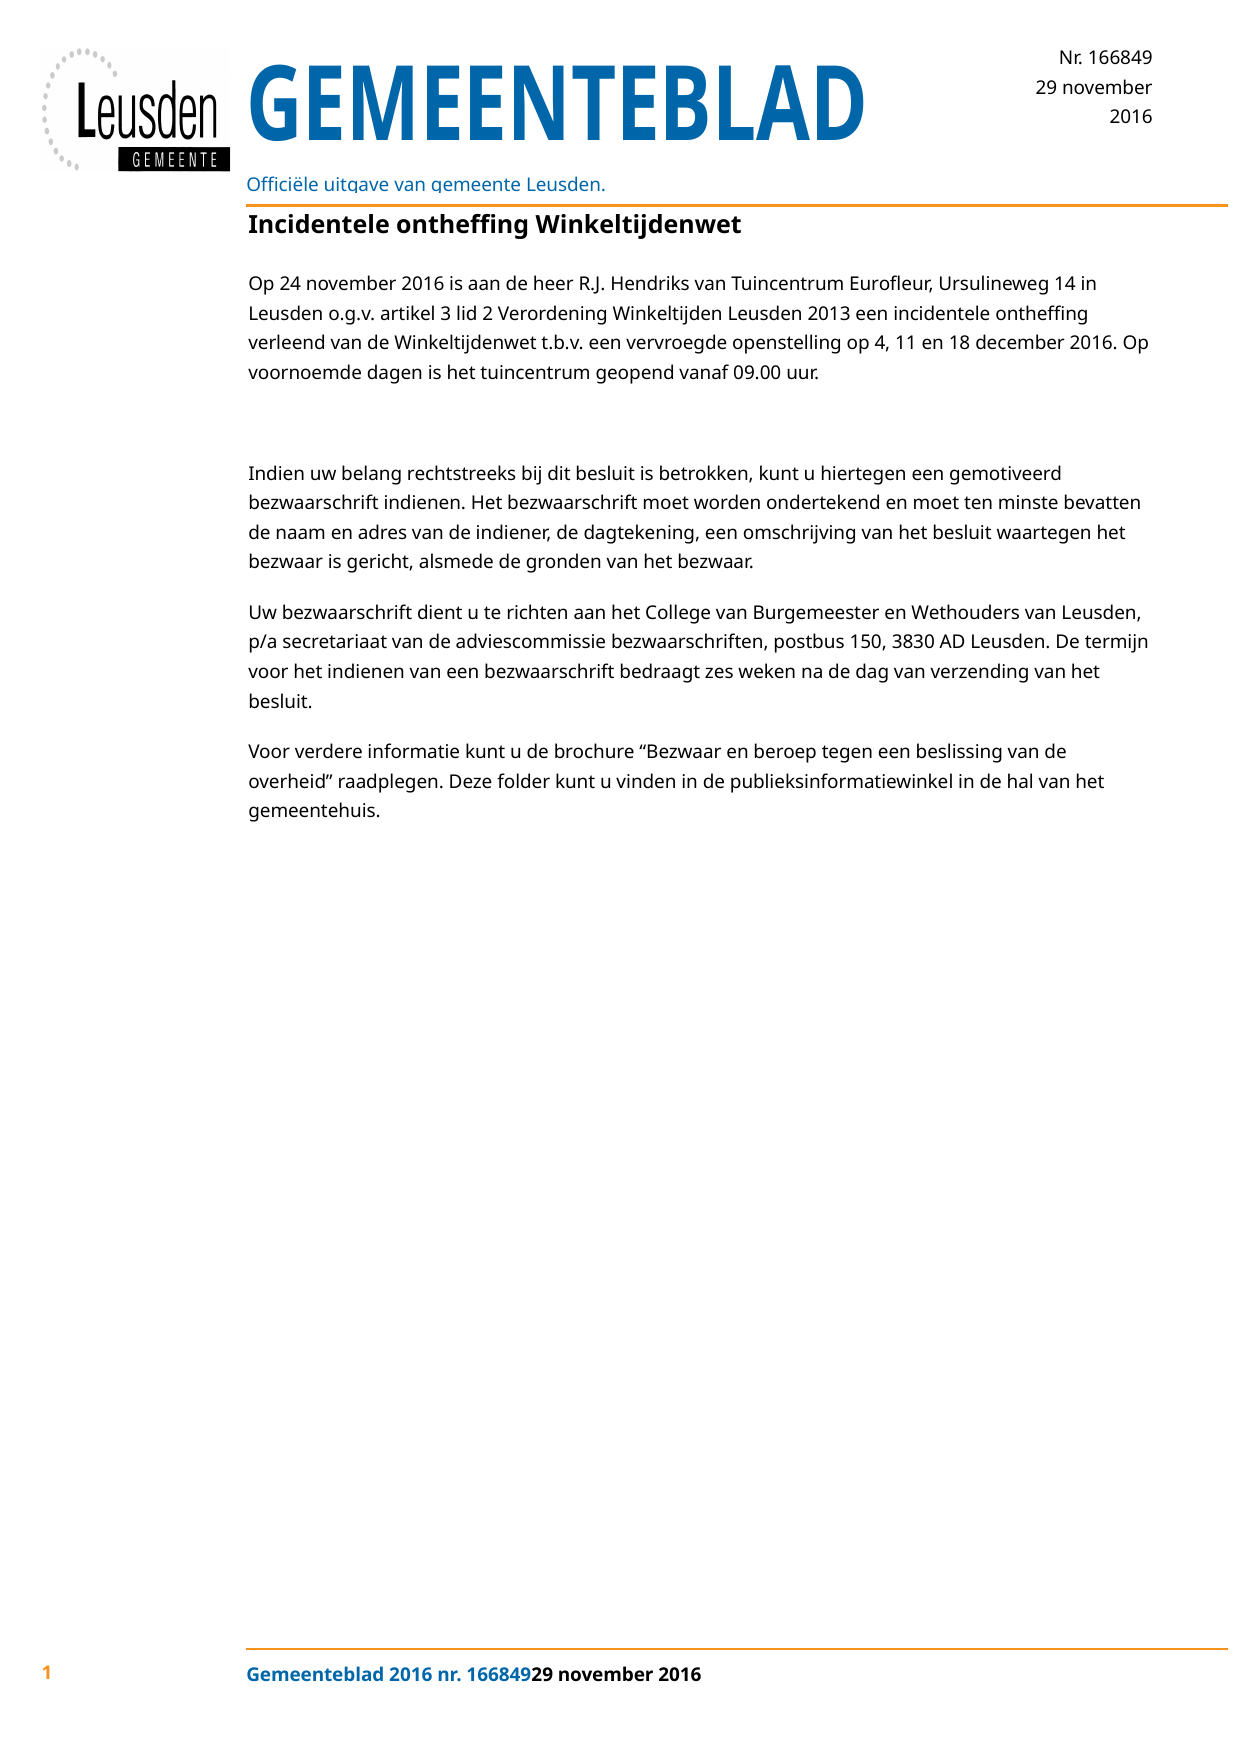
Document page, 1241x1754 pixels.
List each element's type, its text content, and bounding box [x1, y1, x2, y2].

text Incidentele ontheffing Winkeltijdenwet [248, 207, 1152, 241]
picture [41, 47, 231, 172]
text Op 24 november 2016 is aan de heer R.J. Hendriks van Tuincentrum Eurofleur, Ursulineweg 14 in Leusden o.g.v. artikel 3 lid 2 Verordening Winkeltijden Leusden 2013 een incidentele ontheffing verleend van de Winkeltijdenwet t.b.v. een vervroegde openstelling op 4, 11 en 18 december 2016. Op voornoemde dagen is het tuincentrum geopend vanaf 09.00 uur. [248, 270, 1152, 385]
text Indien uw belang rechtstreeks bij dit besluit is betrokken, kunt u hiertegen een gemotiveerd bezwaarschrift indienen. Het bezwaarschrift moet worden ondertekend en moet ten minste bevatten de naam en adres van de indiener, de dagtekening, een omschrijving van het besluit waartegen het bezwaar is gericht, alsmede de gronden van het bezwaar. [248, 460, 1152, 574]
text Voor verdere informatie kunt u de brochure “Bezwaar en beroep tegen een beslissing van de overheid” raadplegen. Deze folder kunt u vinden in de publieksinformatiewinkel in de hal van het gemeentehuis. [248, 738, 1152, 823]
text Uw bezwaarschrift dient u te richten aan het College van Burgemeester en Wethouders van Leusden, p/a secretariaat van de adviescommissie bezwaarschriften, postbus 150, 3830 AD Leusden. De termijn voor het indienen van een bezwaarschrift bedraagt zes weken na de dag van verzending van het besluit. [248, 599, 1152, 713]
